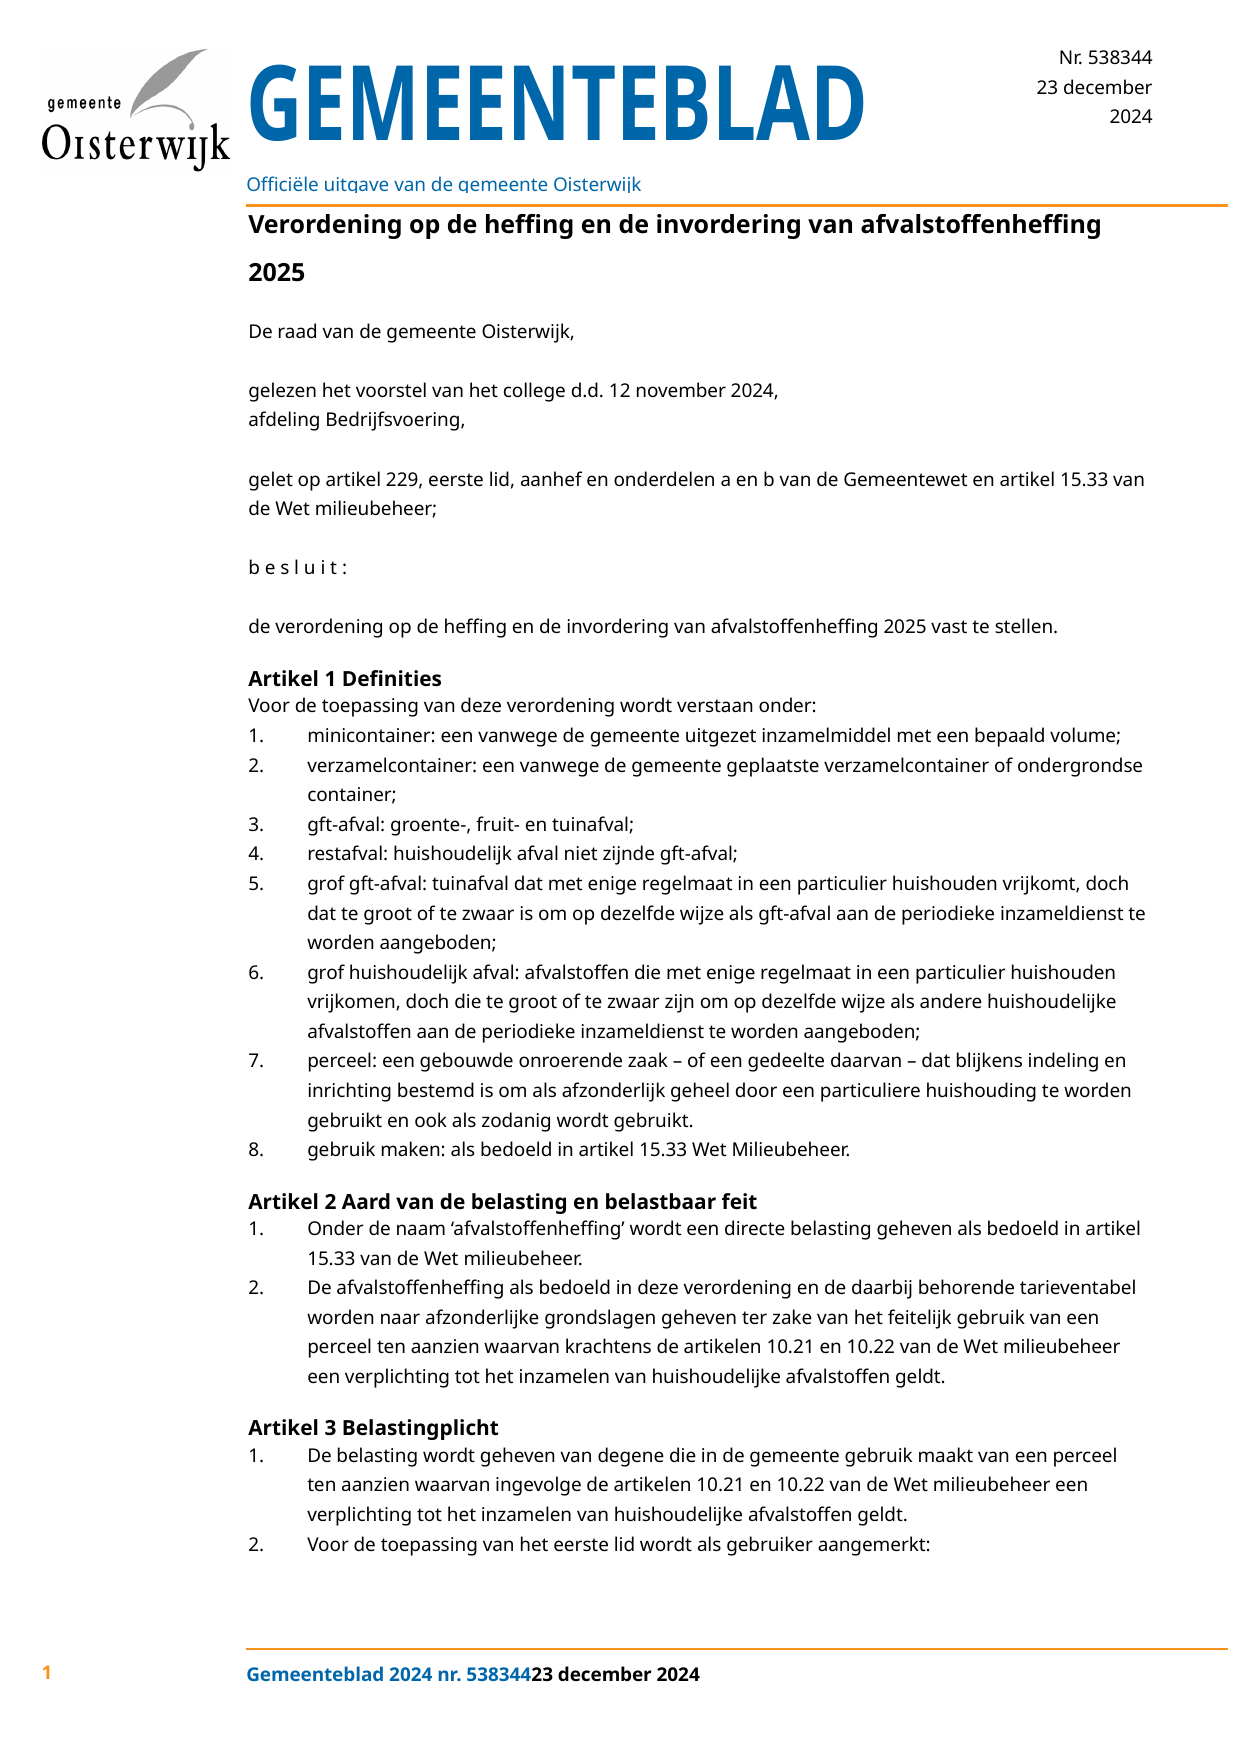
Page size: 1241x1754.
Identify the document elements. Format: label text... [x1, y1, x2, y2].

list Onder de naam ‘afvalstoffenheffing’ wordt een directe belasting geheven als bedoeld in artikel 15.33 van de Wet milieubeheer. [248, 1215, 1152, 1271]
text Artikel 1 Definities [248, 664, 1152, 693]
text Artikel 3 Belastingplicht [248, 1413, 1152, 1442]
list grof huishoudelijk afval: afvalstoffen die met enige regelmaat in een particulier huishouden vrijkomen, doch die te groot of te zwaar zijn om op dezelfde wijze als andere huishoudelijke afvalstoffen aan de periodieke inzameldienst te worden aangeboden; [248, 959, 1152, 1044]
text Verordening op de heffing en de invordering van afvalstoffenheffing 2025 [248, 207, 1152, 288]
list perceel: een gebouwde onroerende zaak – of een gedeelte daarvan – dat blijkens indeling en inrichting bestemd is om als afzonderlijk geheel door een particuliere huishouding te worden gebruikt en ook als zodanig wordt gebruikt. [248, 1048, 1152, 1132]
text b e s l u i t : [248, 554, 1152, 580]
text De raad van de gemeente Oisterwijk, [248, 318, 1152, 344]
text Voor de toepassing van deze verordening wordt verstaan onder: [248, 693, 1152, 718]
list restafval: huishoudelijk afval niet zijnde gft-afval; [248, 841, 1152, 866]
text afdeling Bedrijfsvoering, [248, 407, 1152, 432]
list De belasting wordt geheven van degene die in de gemeente gebruik maakt van een perceel ten aanzien waarvan ingevolge de artikelen 10.21 en 10.22 van de Wet milieubeheer een verplichting tot het inzamelen van huishoudelijke afvalstoffen geldt. [248, 1442, 1152, 1527]
text gelet op artikel 229, eerste lid, aanhef en onderdelen a en b van de Gemeentewet en artikel 15.33 van de Wet milieubeheer; [248, 466, 1152, 521]
list Voor de toepassing van het eerste lid wordt als gebruiker aangemerkt: [248, 1531, 1152, 1556]
list grof gft-afval: tuinafval dat met enige regelmaat in een particulier huishouden vrijkomt, doch dat te groot of te zwaar is om op dezelfde wijze als gft-afval aan de periodieke inzameldienst te worden aangeboden; [248, 870, 1152, 955]
list gebruik maken: als bedoeld in artikel 15.33 Wet Milieubeheer. [248, 1136, 1152, 1162]
list verzamelcontainer: een vanwege de gemeente geplaatste verzamelcontainer of ondergrondse container; [248, 752, 1152, 807]
text Artikel 2 Aard van de belasting en belastbaar feit [248, 1187, 1152, 1215]
list gft-afval: groente-, fruit- en tuinafval; [248, 811, 1152, 837]
text gelezen het voorstel van het college d.d. 12 november 2024, [248, 377, 1152, 403]
list De afvalstoffenheffing als bedoeld in deze verordening en de daarbij behorende tarieventabel worden naar afzonderlijke grondslagen geheven ter zake van het feitelijk gebruik van een perceel ten aanzien waarvan krachtens de artikelen 10.21 en 10.22 van de Wet milieubeheer een verplichting tot het inzamelen van huishoudelijke afvalstoffen geldt. [248, 1274, 1152, 1389]
picture [41, 47, 231, 172]
list minicontainer: een vanwege de gemeente uitgezet inzamelmiddel met een bepaald volume; [248, 722, 1152, 748]
text de verordening op de heffing en de invordering van afvalstoffenheffing 2025 vast te stellen. [248, 614, 1152, 639]
